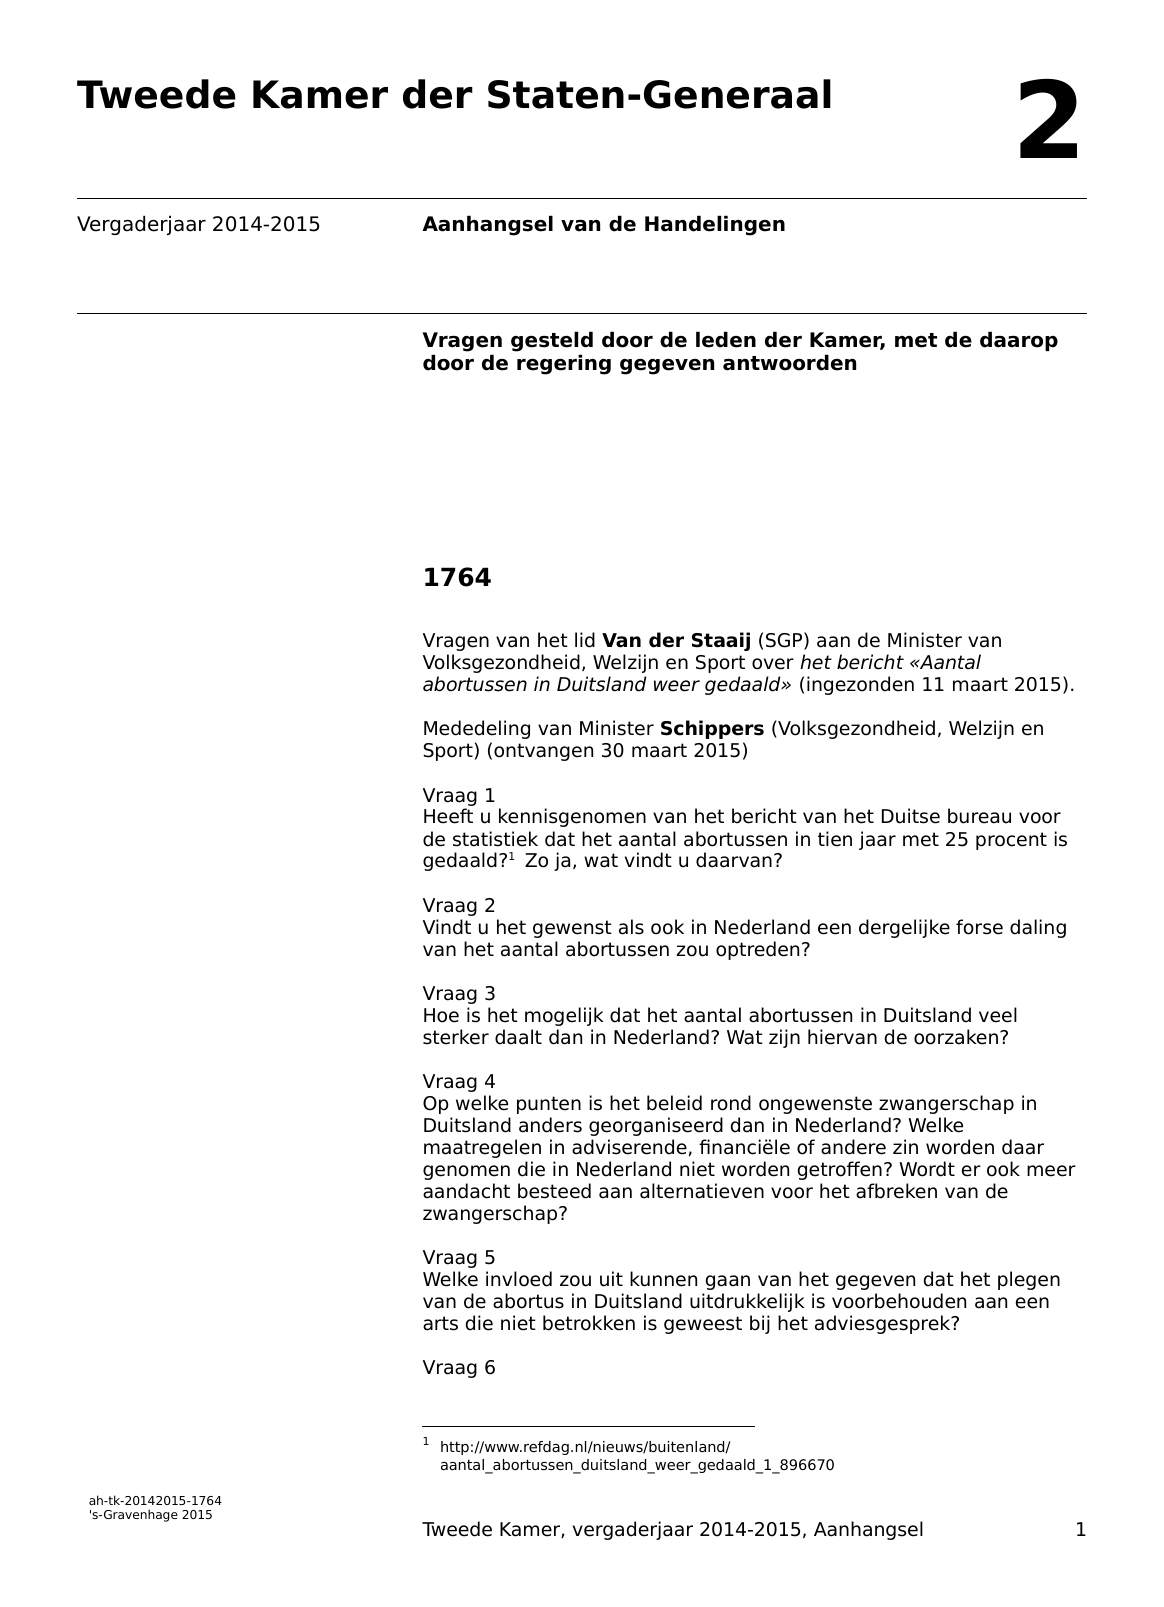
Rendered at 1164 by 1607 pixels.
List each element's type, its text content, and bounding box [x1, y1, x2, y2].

text Vraag 4 [422, 1071, 1087, 1093]
text Welke invloed zou uit kunnen gaan van het gegeven dat het plegen van de abortus in Duitsland uitdrukkelijk is voorbehouden aan een arts die niet betrokken is geweest bij het adviesgesprek? [422, 1269, 1087, 1335]
text ah-tk-20142015-1764 [88, 1494, 323, 1508]
text Heeft u kennisgenomen van het bericht van het Duitse bureau voor de statistiek dat het aantal abortussen in tien jaar met 25 procent is gedaald? Zo ja, wat vindt u daarvan? [422, 806, 1087, 872]
table_header 2 [886, 59, 1087, 198]
text 1764 [422, 563, 1087, 592]
text Hoe is het mogelijk dat het aantal abortussen in Duitsland veel sterker daalt dan in Nederland? Wat zijn hiervan de oorzaken? [422, 1005, 1087, 1049]
text Vraag 6 [422, 1357, 1087, 1379]
text 's-Gravenhage 2015 [88, 1508, 323, 1522]
text Op welke punten is het beleid rond ongewenste zwangerschap in Duitsland anders georganiseerd dan in Nederland? Welke maatregelen in adviserende, financiële of andere zin worden daar genomen die in Nederland niet worden getroffen? Wordt er ook meer aandacht besteed aan alternatieven voor het afbreken van de zwangerschap? [422, 1093, 1087, 1225]
text http://www.refdag.nl/nieuws/buitenland/aantal_abortussen_duitsland_weer_gedaald_1_896670 [422, 1435, 1087, 1474]
text Vraag 3 [422, 983, 1087, 1005]
table_cell Vragen gesteld door de leden der Kamer, met de daarop door de regering gegeven antwoorden [422, 314, 1087, 375]
text Vraag 5 [422, 1247, 1087, 1269]
text Vraag 1 [422, 784, 1087, 806]
table_cell [77, 314, 422, 375]
text Mededeling van Minister Schippers (Volksgezondheid, Welzijn en Sport) (ontvangen 30 maart 2015) [422, 718, 1087, 762]
table_cell Aanhangsel van de Handelingen [422, 199, 1087, 313]
text Vindt u het gewenst als ook in Nederland een dergelijke forse daling van het aantal abortussen zou optreden? [422, 917, 1087, 961]
table_header Tweede Kamer der Staten-Generaal [77, 59, 886, 198]
text Vragen van het lid Van der Staaij (SGP) aan de Minister van Volksgezondheid, Welzijn en Sport over het bericht «Aantal abortussen in Duitsland weer gedaald» (ingezonden 11 maart 2015). [422, 630, 1087, 696]
table_cell Vergaderjaar 2014-2015 [77, 199, 422, 313]
text Vraag 2 [422, 894, 1087, 917]
